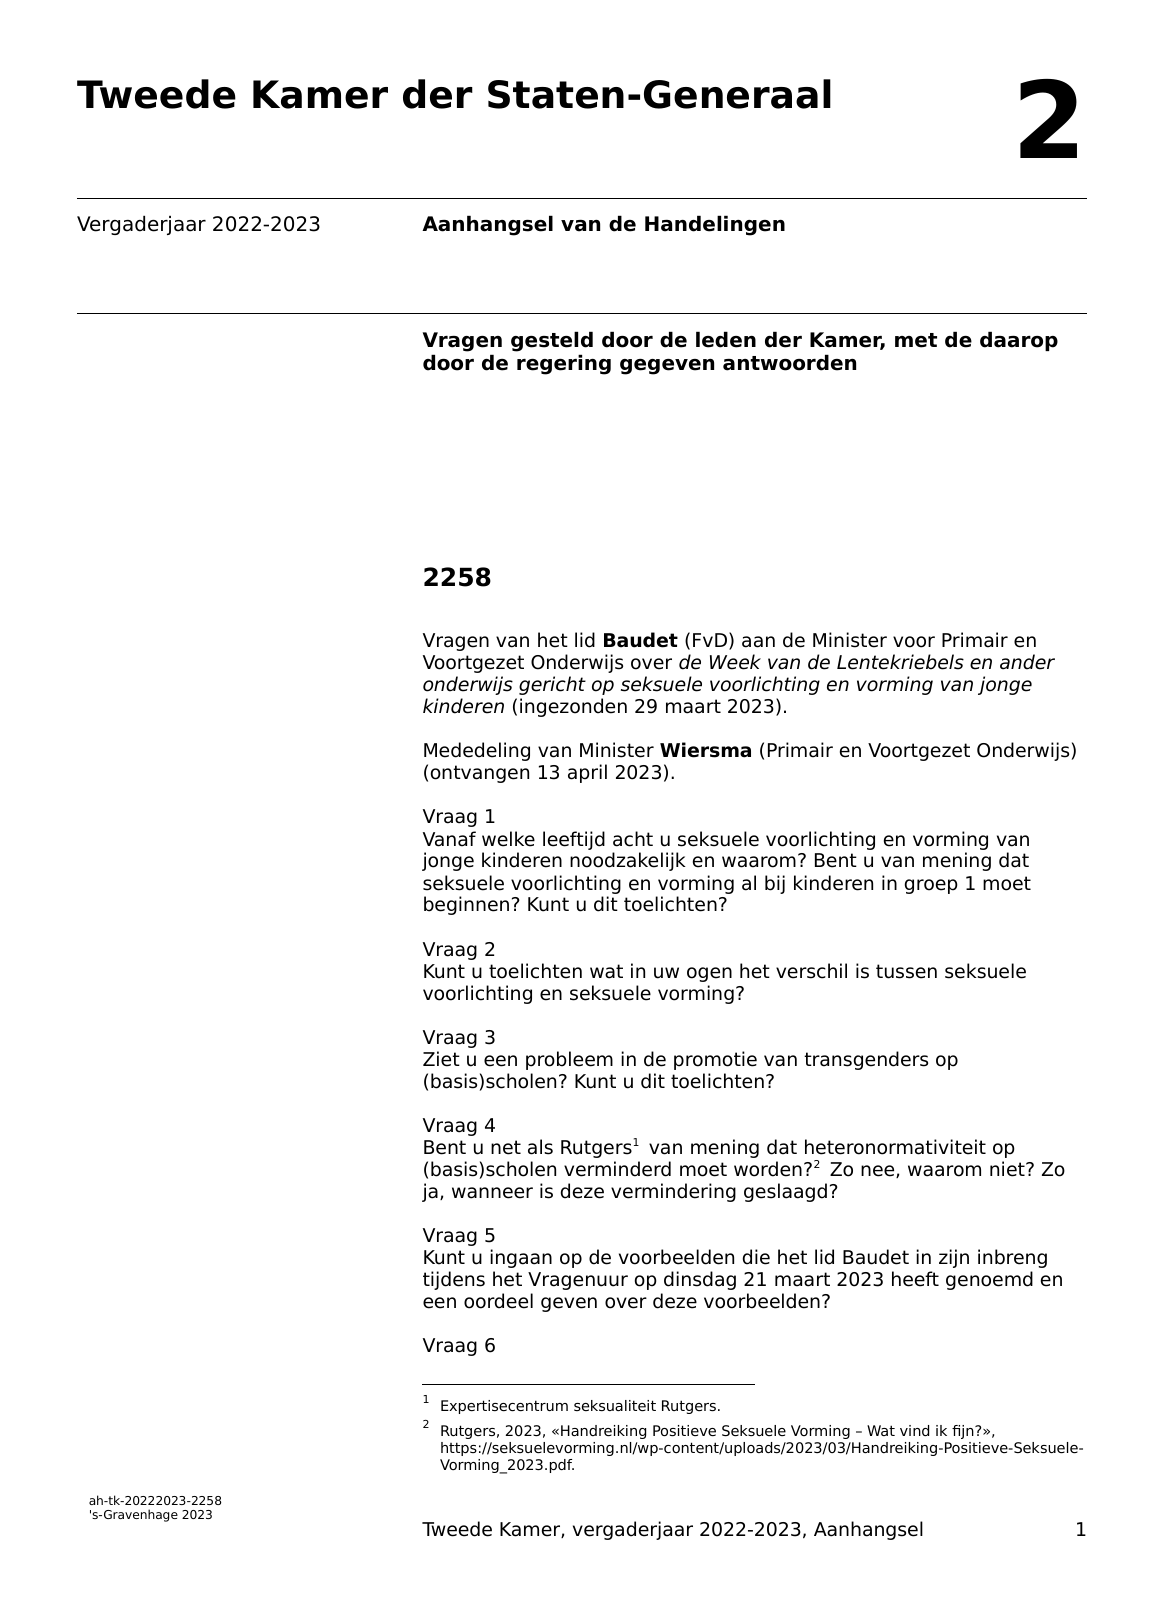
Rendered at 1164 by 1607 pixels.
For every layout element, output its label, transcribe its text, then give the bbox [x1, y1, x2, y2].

text Ziet u een probleem in de promotie van transgenders op (basis)scholen? Kunt u dit toelichten? [422, 1049, 1087, 1093]
table_cell [77, 314, 422, 375]
text Vraag 4 [422, 1115, 1087, 1137]
text Vanaf welke leeftijd acht u seksuele voorlichting en vorming van jonge kinderen noodzakelijk en waarom? Bent u van mening dat seksuele voorlichting en vorming al bij kinderen in groep 1 moet beginnen? Kunt u dit toelichten? [422, 828, 1087, 916]
table_cell Vergaderjaar 2022-2023 [77, 199, 422, 313]
text Vragen van het lid Baudet (FvD) aan de Minister voor Primair en Voortgezet Onderwijs over de Week van de Lentekriebels en ander onderwijs gericht op seksuele voorlichting en vorming van jonge kinderen (ingezonden 29 maart 2023). [422, 630, 1087, 718]
text Vraag 6 [422, 1335, 1087, 1357]
text Rutgers, 2023, «Handreiking Positieve Seksuele Vorming – Wat vind ik fijn?», https://seksuelevorming.nl/wp-content/uploads/2023/03/Handreiking-Positieve-Seksuele-Vorming_2023.pdf. [422, 1418, 1087, 1474]
text 2258 [422, 563, 1087, 592]
text Vraag 1 [422, 806, 1087, 828]
text Vraag 3 [422, 1027, 1087, 1049]
text Mededeling van Minister Wiersma (Primair en Voortgezet Onderwijs) (ontvangen 13 april 2023). [422, 740, 1087, 784]
text Vraag 2 [422, 938, 1087, 961]
text Expertisecentrum seksualiteit Rutgers. [422, 1393, 1087, 1416]
table_header 2 [886, 59, 1087, 198]
text Vraag 5 [422, 1225, 1087, 1247]
table_cell Vragen gesteld door de leden der Kamer, met de daarop door de regering gegeven antwoorden [422, 314, 1087, 375]
table_cell Aanhangsel van de Handelingen [422, 199, 1087, 313]
text ah-tk-20222023-2258 [88, 1494, 323, 1508]
text 's-Gravenhage 2023 [88, 1508, 323, 1522]
table_header Tweede Kamer der Staten-Generaal [77, 59, 886, 198]
text Kunt u ingaan op de voorbeelden die het lid Baudet in zijn inbreng tijdens het Vragenuur op dinsdag 21 maart 2023 heeft genoemd en een oordeel geven over deze voorbeelden? [422, 1247, 1087, 1313]
text Kunt u toelichten wat in uw ogen het verschil is tussen seksuele voorlichting en seksuele vorming? [422, 961, 1087, 1004]
text Bent u net als Rutgers van mening dat heteronormativiteit op (basis)scholen verminderd moet worden? Zo nee, waarom niet? Zo ja, wanneer is deze vermindering geslaagd? [422, 1137, 1087, 1203]
